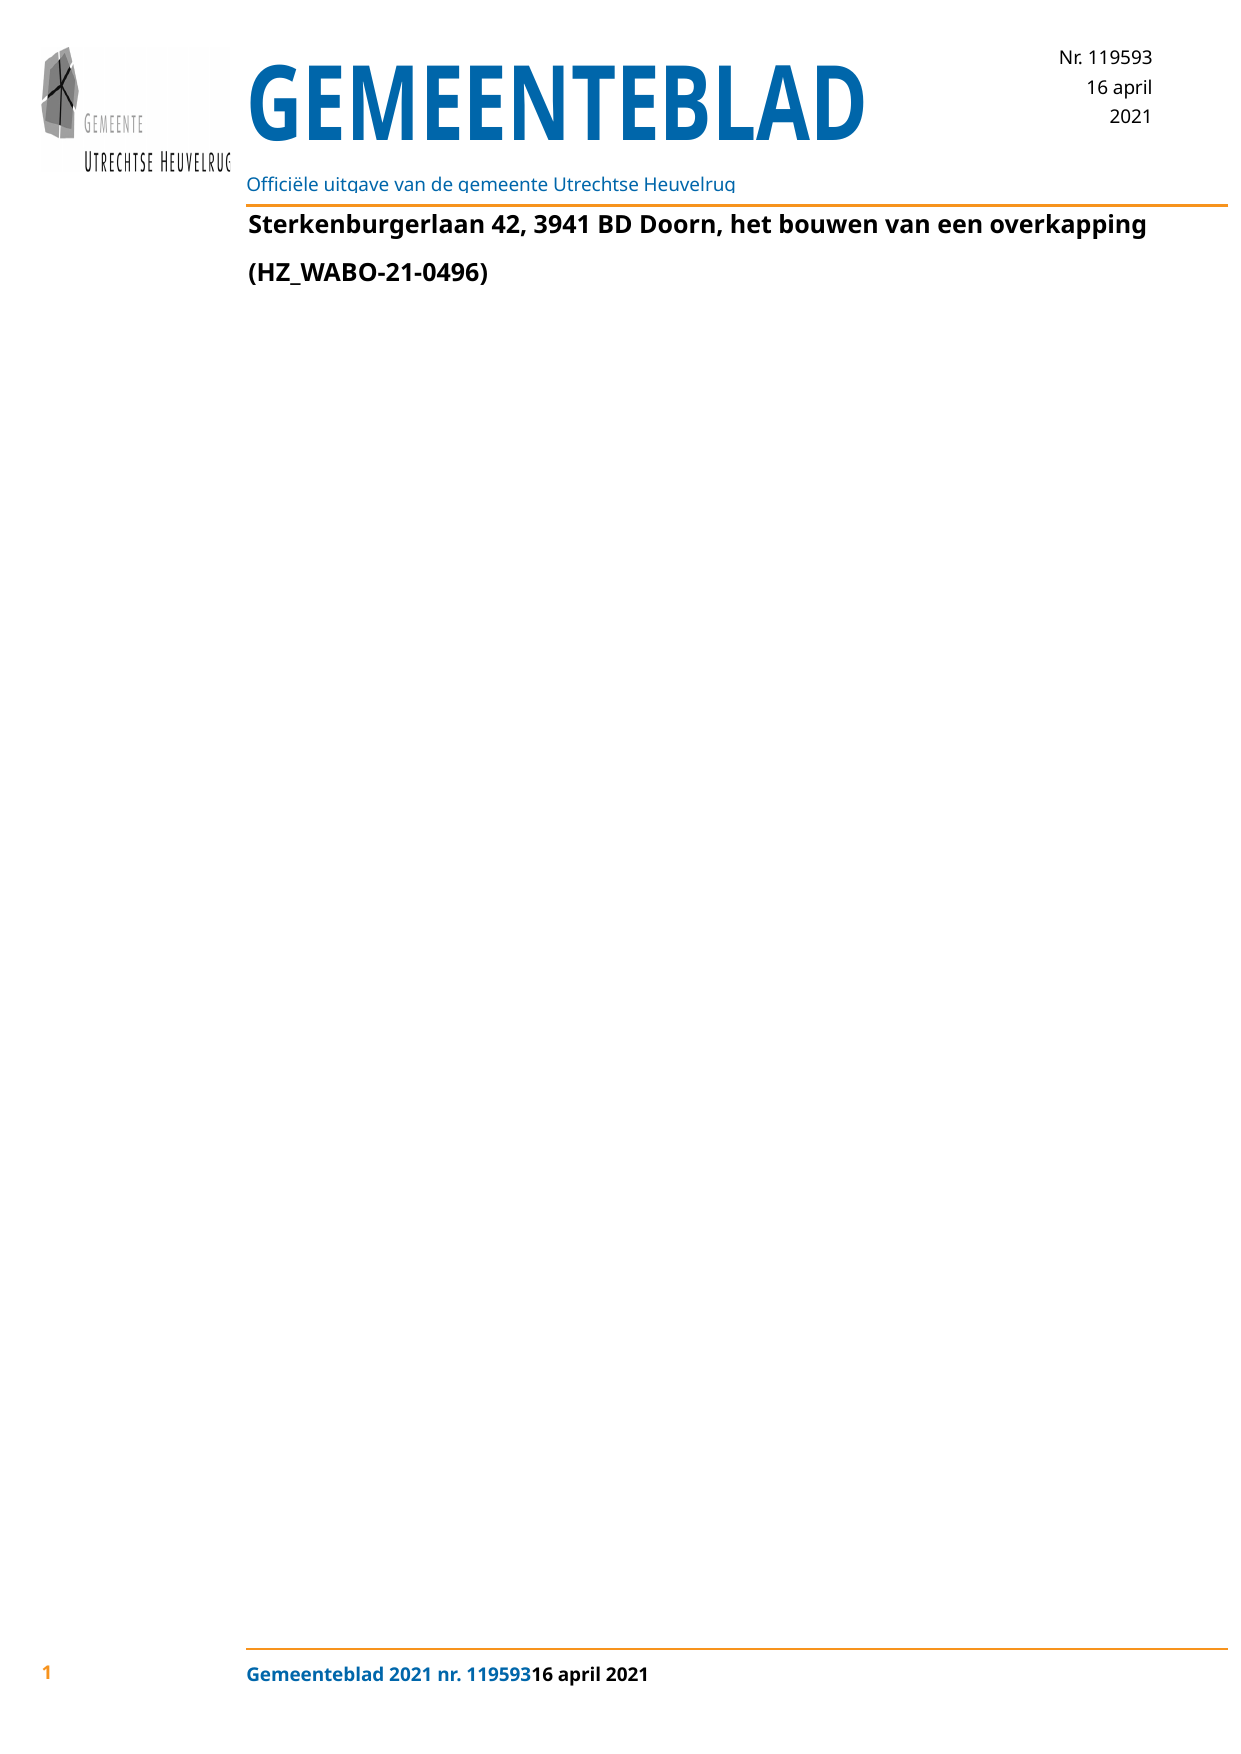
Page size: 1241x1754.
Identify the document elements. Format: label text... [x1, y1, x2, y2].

picture [41, 47, 231, 172]
text Sterkenburgerlaan 42, 3941 BD Doorn, het bouwen van een overkapping (HZ_WABO-21-0496) [248, 207, 1152, 288]
